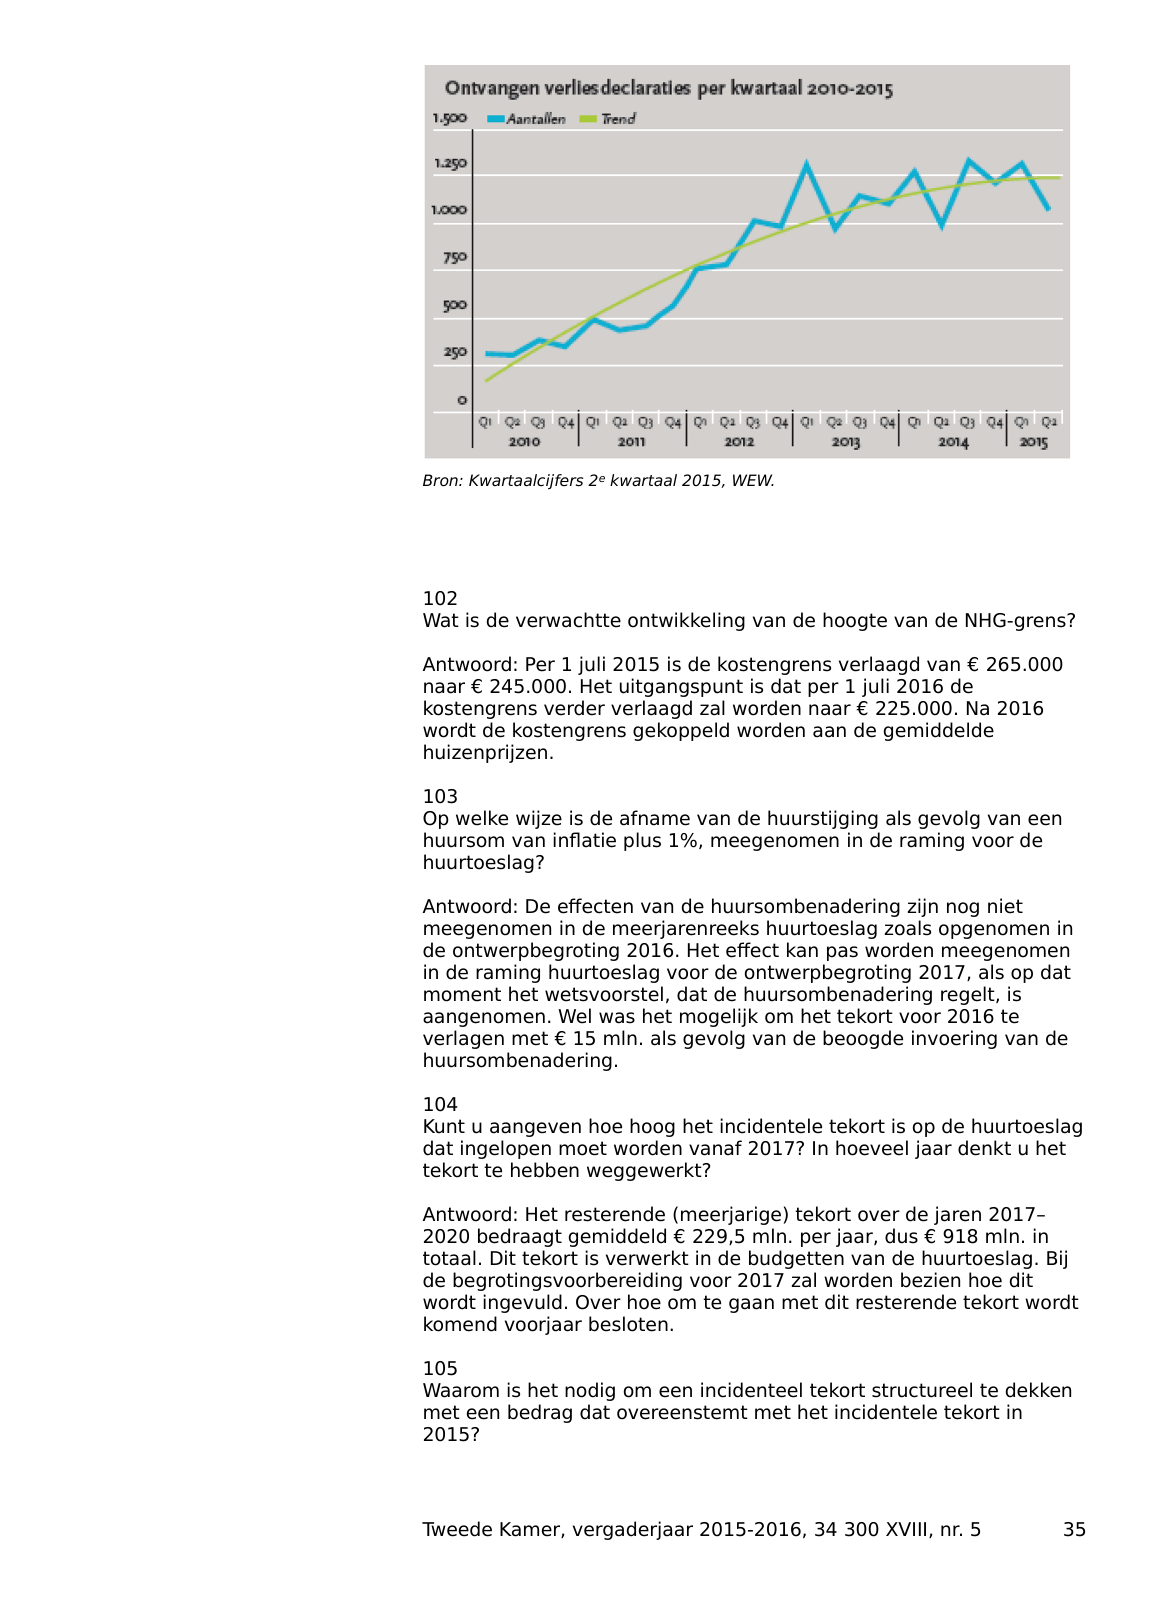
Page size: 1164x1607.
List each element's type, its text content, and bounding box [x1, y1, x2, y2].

text Kunt u aangeven hoe hoog het incidentele tekort is op de huurtoeslag dat ingelopen moet worden vanaf 2017? In hoeveel jaar denkt u het tekort te hebben weggewerkt? [422, 1116, 1087, 1182]
text Antwoord: Per 1 juli 2015 is de kostengrens verlaagd van € 265.000 naar € 245.000. Het uitgangspunt is dat per 1 juli 2016 de kostengrens verder verlaagd zal worden naar € 225.000. Na 2016 wordt de kostengrens gekoppeld worden aan de gemiddelde huizenprijzen. [422, 654, 1087, 764]
text Waarom is het nodig om een incidenteel tekort structureel te dekken met een bedrag dat overeenstemt met het incidentele tekort in 2015? [422, 1380, 1087, 1446]
picture [422, 59, 1072, 461]
text 103 [422, 786, 1087, 808]
text Bron: Kwartaalcijfers 2e kwartaal 2015, WEW. [422, 472, 1072, 491]
text 104 [422, 1094, 1087, 1116]
text Antwoord: De effecten van de huursombenadering zijn nog niet meegenomen in de meerjarenreeks huurtoeslag zoals opgenomen in de ontwerpbegroting 2016. Het effect kan pas worden meegenomen in de raming huurtoeslag voor de ontwerpbegroting 2017, als op dat moment het wetsvoorstel, dat de huursombenadering regelt, is aangenomen. Wel was het mogelijk om het tekort voor 2016 te verlagen met € 15 mln. als gevolg van de beoogde invoering van de huursombenadering. [422, 896, 1087, 1072]
text Op welke wijze is de afname van de huurstijging als gevolg van een huursom van inflatie plus 1%, meegenomen in de raming voor de huurtoeslag? [422, 808, 1087, 874]
text Wat is de verwachtte ontwikkeling van de hoogte van de NHG-grens? [422, 610, 1087, 632]
text 105 [422, 1358, 1087, 1380]
text 102 [422, 588, 1087, 610]
text Antwoord: Het resterende (meerjarige) tekort over de jaren 2017–2020 bedraagt gemiddeld € 229,5 mln. per jaar, dus € 918 mln. in totaal. Dit tekort is verwerkt in de budgetten van de huurtoeslag. Bij de begrotingsvoorbereiding voor 2017 zal worden bezien hoe dit wordt ingevuld. Over hoe om te gaan met dit resterende tekort wordt komend voorjaar besloten. [422, 1204, 1087, 1336]
